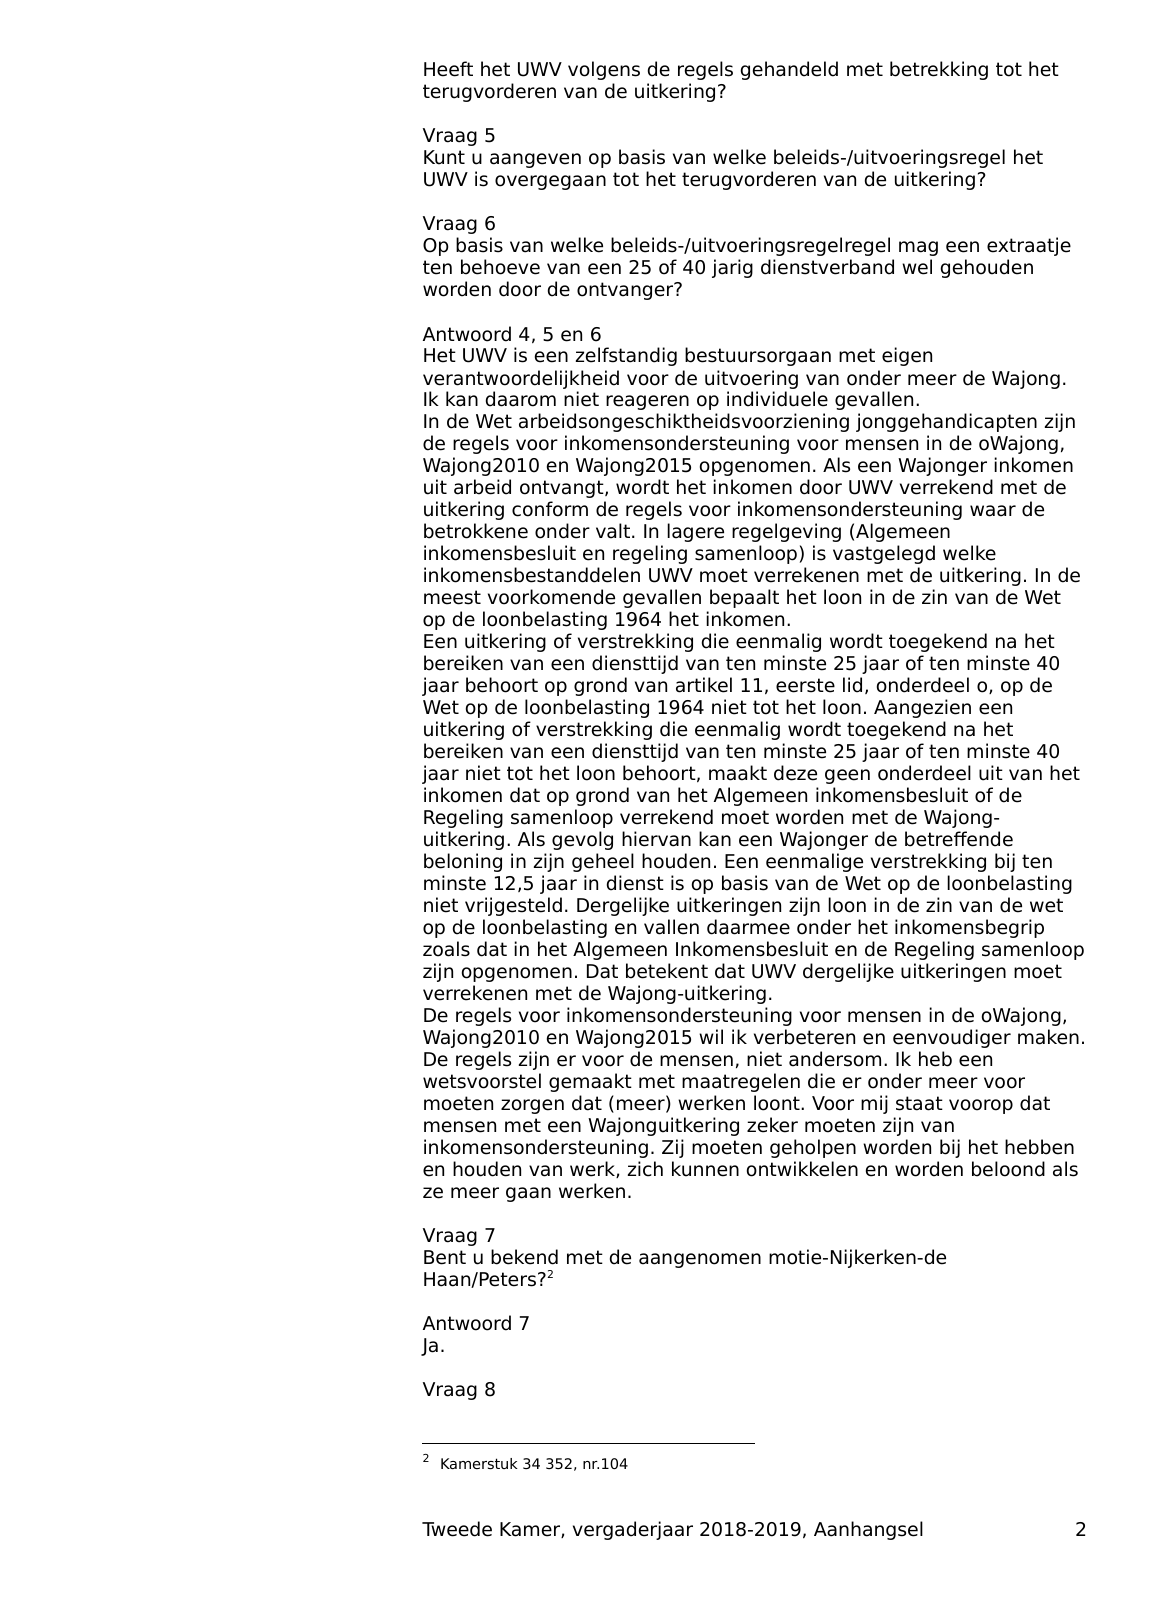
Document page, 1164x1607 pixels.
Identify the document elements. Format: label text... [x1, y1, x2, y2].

text Vraag 6 [422, 213, 1087, 235]
text Een uitkering of verstrekking die eenmalig wordt toegekend na het bereiken van een diensttijd van ten minste 25 jaar of ten minste 40 jaar behoort op grond van artikel 11, eerste lid, onderdeel o, op de Wet op de loonbelasting 1964 niet tot het loon. Aangezien een uitkering of verstrekking die eenmalig wordt toegekend na het bereiken van een diensttijd van ten minste 25 jaar of ten minste 40 jaar niet tot het loon behoort, maakt deze geen onderdeel uit van het inkomen dat op grond van het Algemeen inkomensbesluit of de Regeling samenloop verrekend moet worden met de Wajong-uitkering. Als gevolg hiervan kan een Wajonger de betreffende beloning in zijn geheel houden. Een eenmalige verstrekking bij ten minste 12,5 jaar in dienst is op basis van de Wet op de loonbelasting niet vrijgesteld. Dergelijke uitkeringen zijn loon in de zin van de wet op de loonbelasting en vallen daarmee onder het inkomensbegrip zoals dat in het Algemeen Inkomensbesluit en de Regeling samenloop zijn opgenomen. Dat betekent dat UWV dergelijke uitkeringen moet verrekenen met de Wajong-uitkering. [422, 631, 1087, 1005]
text Het UWV is een zelfstandig bestuursorgaan met eigen verantwoordelijkheid voor de uitvoering van onder meer de Wajong. Ik kan daarom niet reageren op individuele gevallen. [422, 345, 1087, 411]
text Heeft het UWV volgens de regels gehandeld met betrekking tot het terugvorderen van de uitkering? [422, 59, 1087, 103]
text Bent u bekend met de aangenomen motie-Nijkerken-de Haan/Peters? [422, 1247, 1087, 1291]
text Vraag 8 [422, 1379, 1087, 1401]
text Kamerstuk 34 352, nr.104 [422, 1452, 1087, 1474]
text Antwoord 7 [422, 1313, 1087, 1335]
text De regels voor inkomensondersteuning voor mensen in de oWajong, Wajong2010 en Wajong2015 wil ik verbeteren en eenvoudiger maken. De regels zijn er voor de mensen, niet andersom. Ik heb een wetsvoorstel gemaakt met maatregelen die er onder meer voor moeten zorgen dat (meer) werken loont. Voor mij staat voorop dat mensen met een Wajonguitkering zeker moeten zijn van inkomensondersteuning. Zij moeten geholpen worden bij het hebben en houden van werk, zich kunnen ontwikkelen en worden beloond als ze meer gaan werken. [422, 1005, 1087, 1203]
text Kunt u aangeven op basis van welke beleids-/uitvoeringsregel het UWV is overgegaan tot het terugvorderen van de uitkering? [422, 147, 1087, 191]
text Ja. [422, 1335, 1087, 1357]
text Vraag 7 [422, 1225, 1087, 1247]
text Op basis van welke beleids-/uitvoeringsregelregel mag een extraatje ten behoeve van een 25 of 40 jarig dienstverband wel gehouden worden door de ontvanger? [422, 235, 1087, 301]
text Antwoord 4, 5 en 6 [422, 323, 1087, 345]
text Vraag 5 [422, 125, 1087, 147]
text In de Wet arbeidsongeschiktheidsvoorziening jonggehandicapten zijn de regels voor inkomensondersteuning voor mensen in de oWajong, Wajong2010 en Wajong2015 opgenomen. Als een Wajonger inkomen uit arbeid ontvangt, wordt het inkomen door UWV verrekend met de uitkering conform de regels voor inkomensondersteuning waar de betrokkene onder valt. In lagere regelgeving (Algemeen inkomensbesluit en regeling samenloop) is vastgelegd welke inkomensbestanddelen UWV moet verrekenen met de uitkering. In de meest voorkomende gevallen bepaalt het loon in de zin van de Wet op de loonbelasting 1964 het inkomen. [422, 411, 1087, 631]
